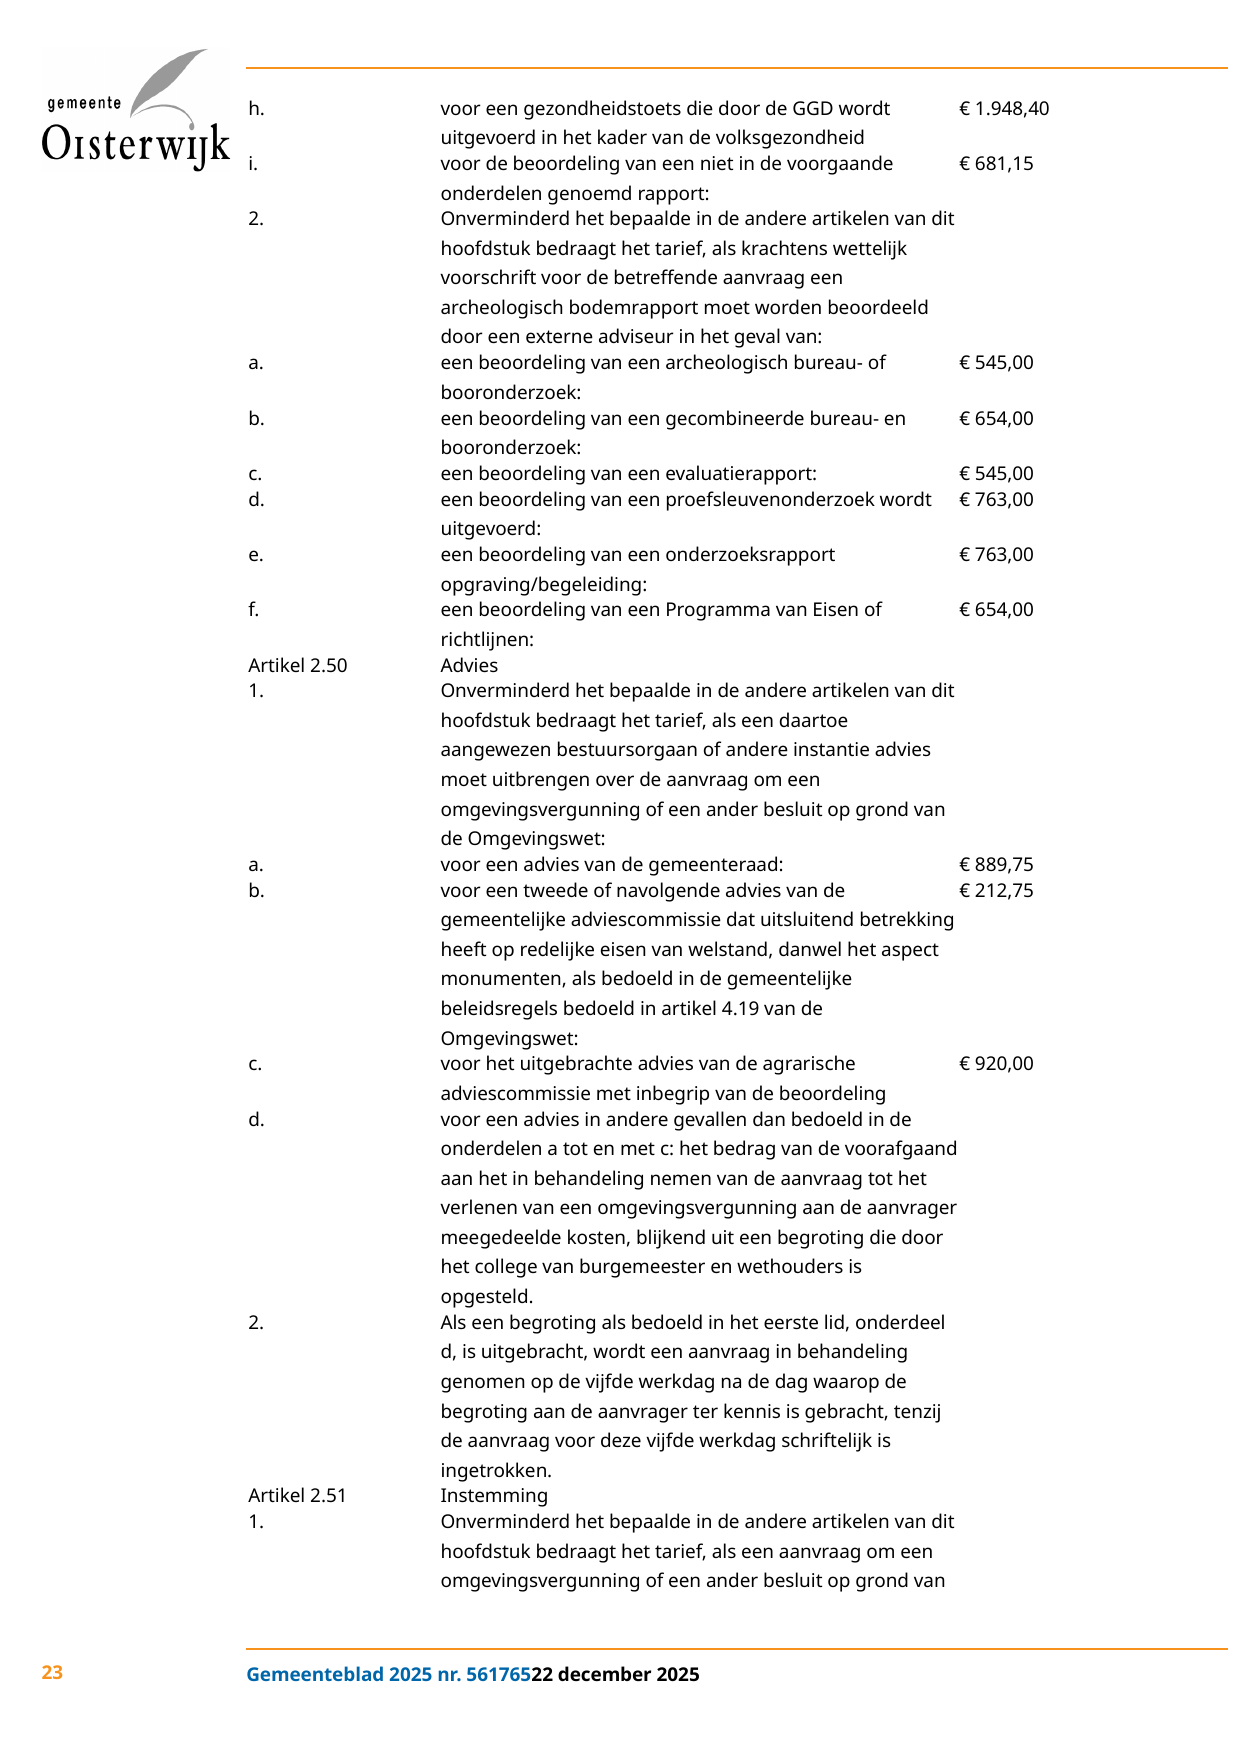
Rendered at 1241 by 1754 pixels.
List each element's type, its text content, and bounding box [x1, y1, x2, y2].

table_cell c. [248, 1051, 440, 1106]
table_cell € 545,00 [959, 460, 1152, 486]
table_cell voor het uitgebrachte advies van de agrarische adviescommissie met inbegrip van de beoordeling [440, 1051, 959, 1106]
table_cell d. [248, 486, 440, 541]
picture [41, 47, 231, 172]
table_cell b. [248, 877, 440, 1051]
table_cell [959, 652, 1152, 677]
table_cell voor een gezondheidstoets die door de GGD wordt uitgevoerd in het kader van de volksgezondheid [440, 95, 959, 150]
table_cell een beoordeling van een archeologisch bureau- of booronderzoek: [440, 350, 959, 405]
table_cell d. [248, 1106, 440, 1309]
table_cell Artikel 2.51 [248, 1483, 440, 1508]
table_cell [959, 678, 1152, 851]
table_cell a. [248, 350, 440, 405]
table_cell € 763,00 [959, 541, 1152, 596]
table_cell voor een tweede of navolgende advies van de gemeentelijke adviescommissie dat uitsluitend betrekking heeft op redelijke eisen van welstand, danwel het aspect monumenten, als bedoeld in de gemeentelijke beleidsregels bedoeld in artikel 4.19 van de Omgevingswet: [440, 877, 959, 1051]
table_cell een beoordeling van een evaluatierapport: [440, 460, 959, 486]
table_cell [959, 1509, 1152, 1593]
table_cell € 654,00 [959, 405, 1152, 460]
table_cell € 654,00 [959, 596, 1152, 652]
table_cell Onverminderd het bepaalde in de andere artikelen van dit hoofdstuk bedraagt het tarief, als een aanvraag om een omgevingsvergunning of een ander besluit op grond van [440, 1509, 959, 1593]
table_cell € 681,15 [959, 150, 1152, 205]
table_cell een beoordeling van een onderzoeksrapport opgraving/begeleiding: [440, 541, 959, 596]
table_cell Instemming [440, 1483, 959, 1508]
table_cell a. [248, 851, 440, 877]
table_cell een beoordeling van een Programma van Eisen of richtlijnen: [440, 596, 959, 652]
table_cell € 212,75 [959, 877, 1152, 1051]
table_cell voor een advies in andere gevallen dan bedoeld in de onderdelen a tot en met c: het bedrag van de voorafgaand aan het in behandeling nemen van de aanvraag tot het verlenen van een omgevingsvergunning aan de aanvrager meegedeelde kosten, blijkend uit een begroting die door het college van burgemeester en wethouders is opgesteld. [440, 1106, 959, 1309]
table_cell [959, 1106, 1152, 1309]
table_cell Artikel 2.50 [248, 652, 440, 677]
table_cell € 545,00 [959, 350, 1152, 405]
table_cell voor een advies van de gemeenteraad: [440, 851, 959, 877]
table_cell een beoordeling van een proefsleuvenonderzoek wordt uitgevoerd: [440, 486, 959, 541]
table_cell [959, 1309, 1152, 1483]
table_cell f. [248, 596, 440, 652]
table_cell [959, 1483, 1152, 1508]
table_cell € 920,00 [959, 1051, 1152, 1106]
table_cell voor de beoordeling van een niet in de voorgaande onderdelen genoemd rapport: [440, 150, 959, 205]
table_cell € 1.948,40 [959, 95, 1152, 150]
table_cell € 889,75 [959, 851, 1152, 877]
table_cell € 763,00 [959, 486, 1152, 541]
table_cell Onverminderd het bepaalde in de andere artikelen van dit hoofdstuk bedraagt het tarief, als een daartoe aangewezen bestuursorgaan of andere instantie advies moet uitbrengen over de aanvraag om een omgevingsvergunning of een ander besluit op grond van de Omgevingswet: [440, 678, 959, 851]
table_cell Advies [440, 652, 959, 677]
table_cell i. [248, 150, 440, 205]
table_cell Als een begroting als bedoeld in het eerste lid, onderdeel d, is uitgebracht, wordt een aanvraag in behandeling genomen op de vijfde werkdag na de dag waarop de begroting aan de aanvrager ter kennis is gebracht, tenzij de aanvraag voor deze vijfde werkdag schriftelijk is ingetrokken. [440, 1309, 959, 1483]
table_cell h. [248, 95, 440, 150]
table_cell [959, 205, 1152, 349]
table_cell 2. [248, 205, 440, 349]
table_cell 1. [248, 678, 440, 851]
table_cell e. [248, 541, 440, 596]
table_cell c. [248, 460, 440, 486]
table_cell 2. [248, 1309, 440, 1483]
table_cell 1. [248, 1509, 440, 1593]
table_cell Onverminderd het bepaalde in de andere artikelen van dit hoofdstuk bedraagt het tarief, als krachtens wettelijk voorschrift voor de betreffende aanvraag een archeologisch bodemrapport moet worden beoordeeld door een externe adviseur in het geval van: [440, 205, 959, 349]
table_cell b. [248, 405, 440, 460]
table_cell een beoordeling van een gecombineerde bureau- en booronderzoek: [440, 405, 959, 460]
